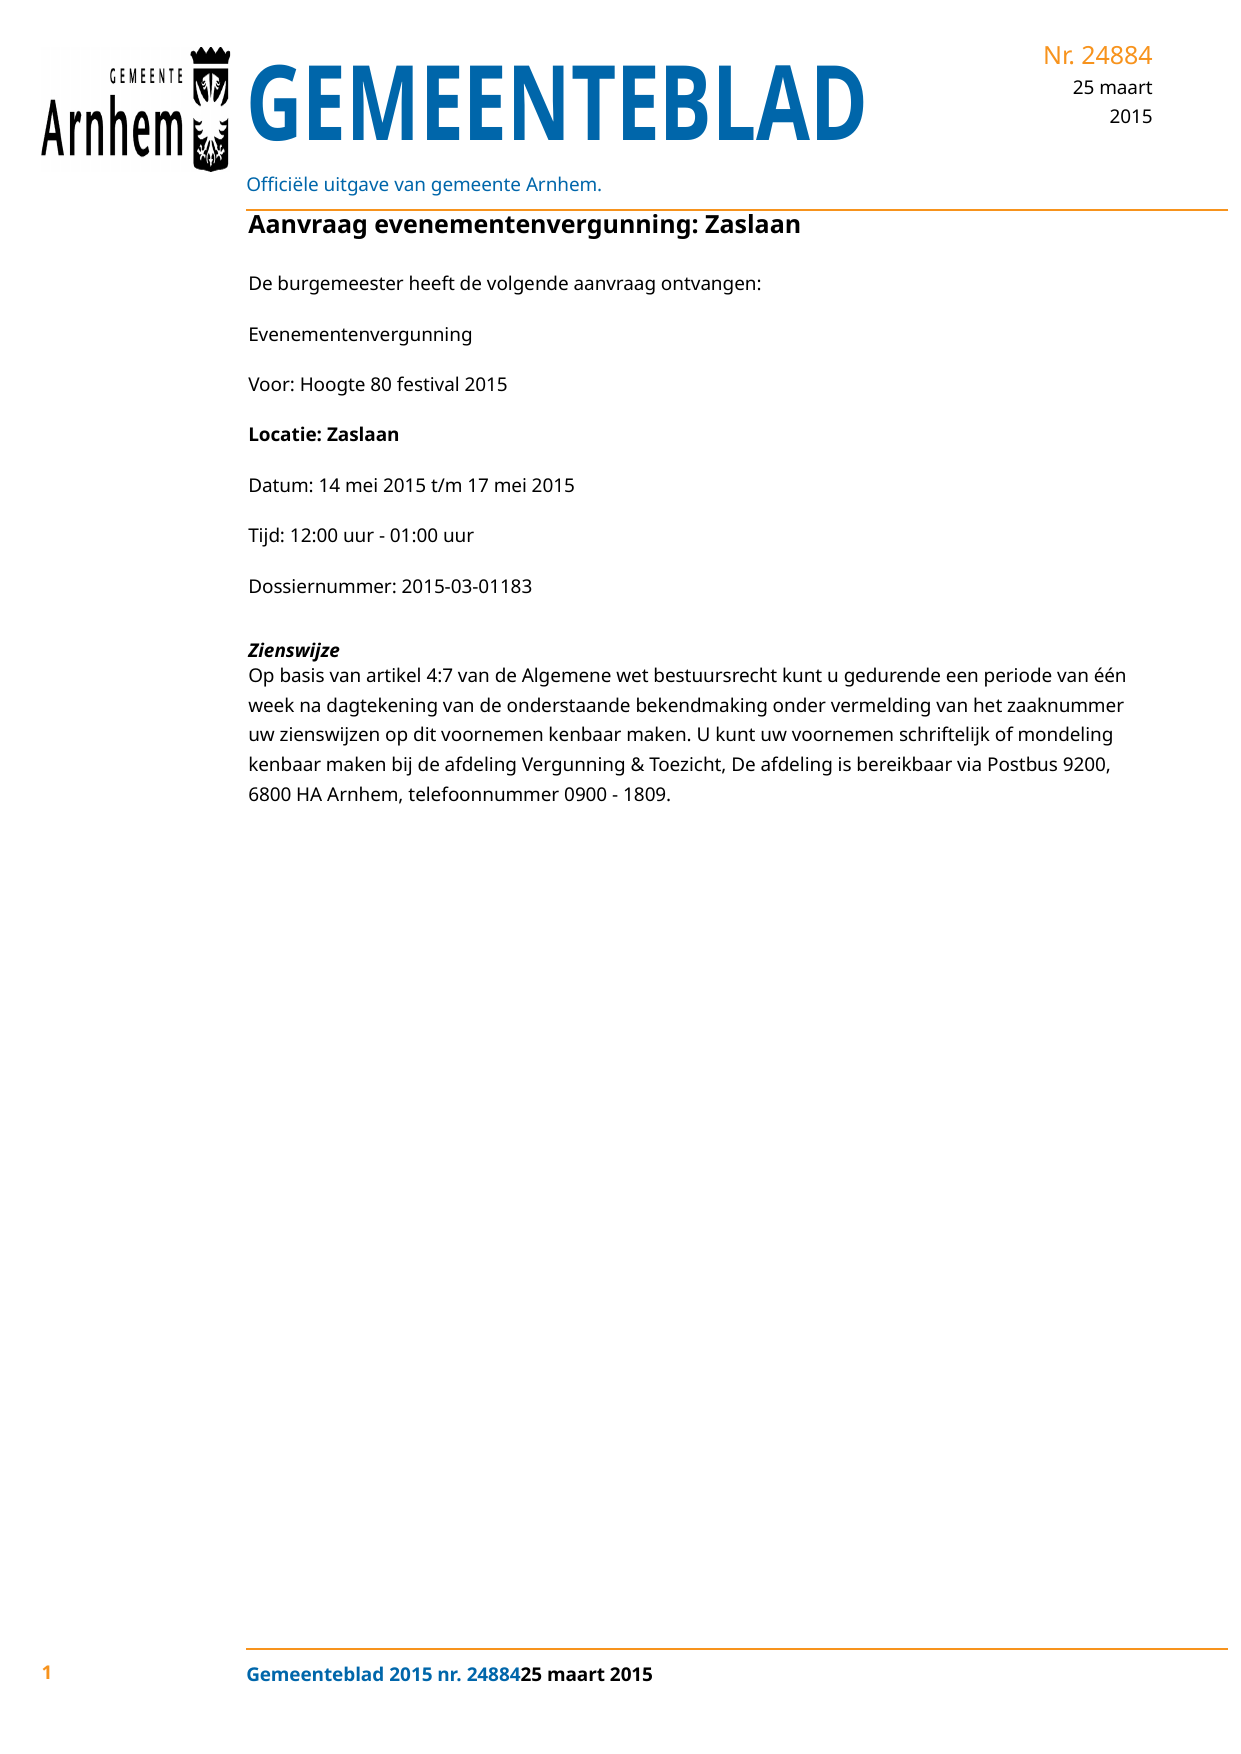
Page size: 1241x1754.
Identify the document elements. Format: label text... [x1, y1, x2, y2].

picture [41, 47, 231, 172]
text Datum: 14 mei 2015 t/m 17 mei 2015 [248, 472, 1152, 498]
text Tijd: 12:00 uur - 01:00 uur [248, 522, 1152, 548]
text De burgemeester heeft de volgende aanvraag ontvangen: [248, 270, 1152, 296]
text Aanvraag evenementenvergunning: Zaslaan [248, 211, 1152, 241]
text Op basis van artikel 4:7 van de Algemene wet bestuursrecht kunt u gedurende een periode van één week na dagtekening van de onderstaande bekendmaking onder vermelding van het zaaknummer uw zienswijzen op dit voornemen kenbaar maken. U kunt uw voornemen schriftelijk of mondeling kenbaar maken bij de afdeling Vergunning & Toezicht, De afdeling is bereikbaar via Postbus 9200, 6800 HA Arnhem, telefoonnummer 0900 - 1809. [248, 662, 1152, 807]
text Voor: Hoogte 80 festival 2015 [248, 371, 1152, 397]
text Locatie: Zaslaan [248, 422, 1152, 447]
text Dossiernummer: 2015-03-01183 [248, 573, 1152, 598]
text Zienswijze [248, 637, 1152, 662]
text Evenementenvergunning [248, 321, 1152, 346]
